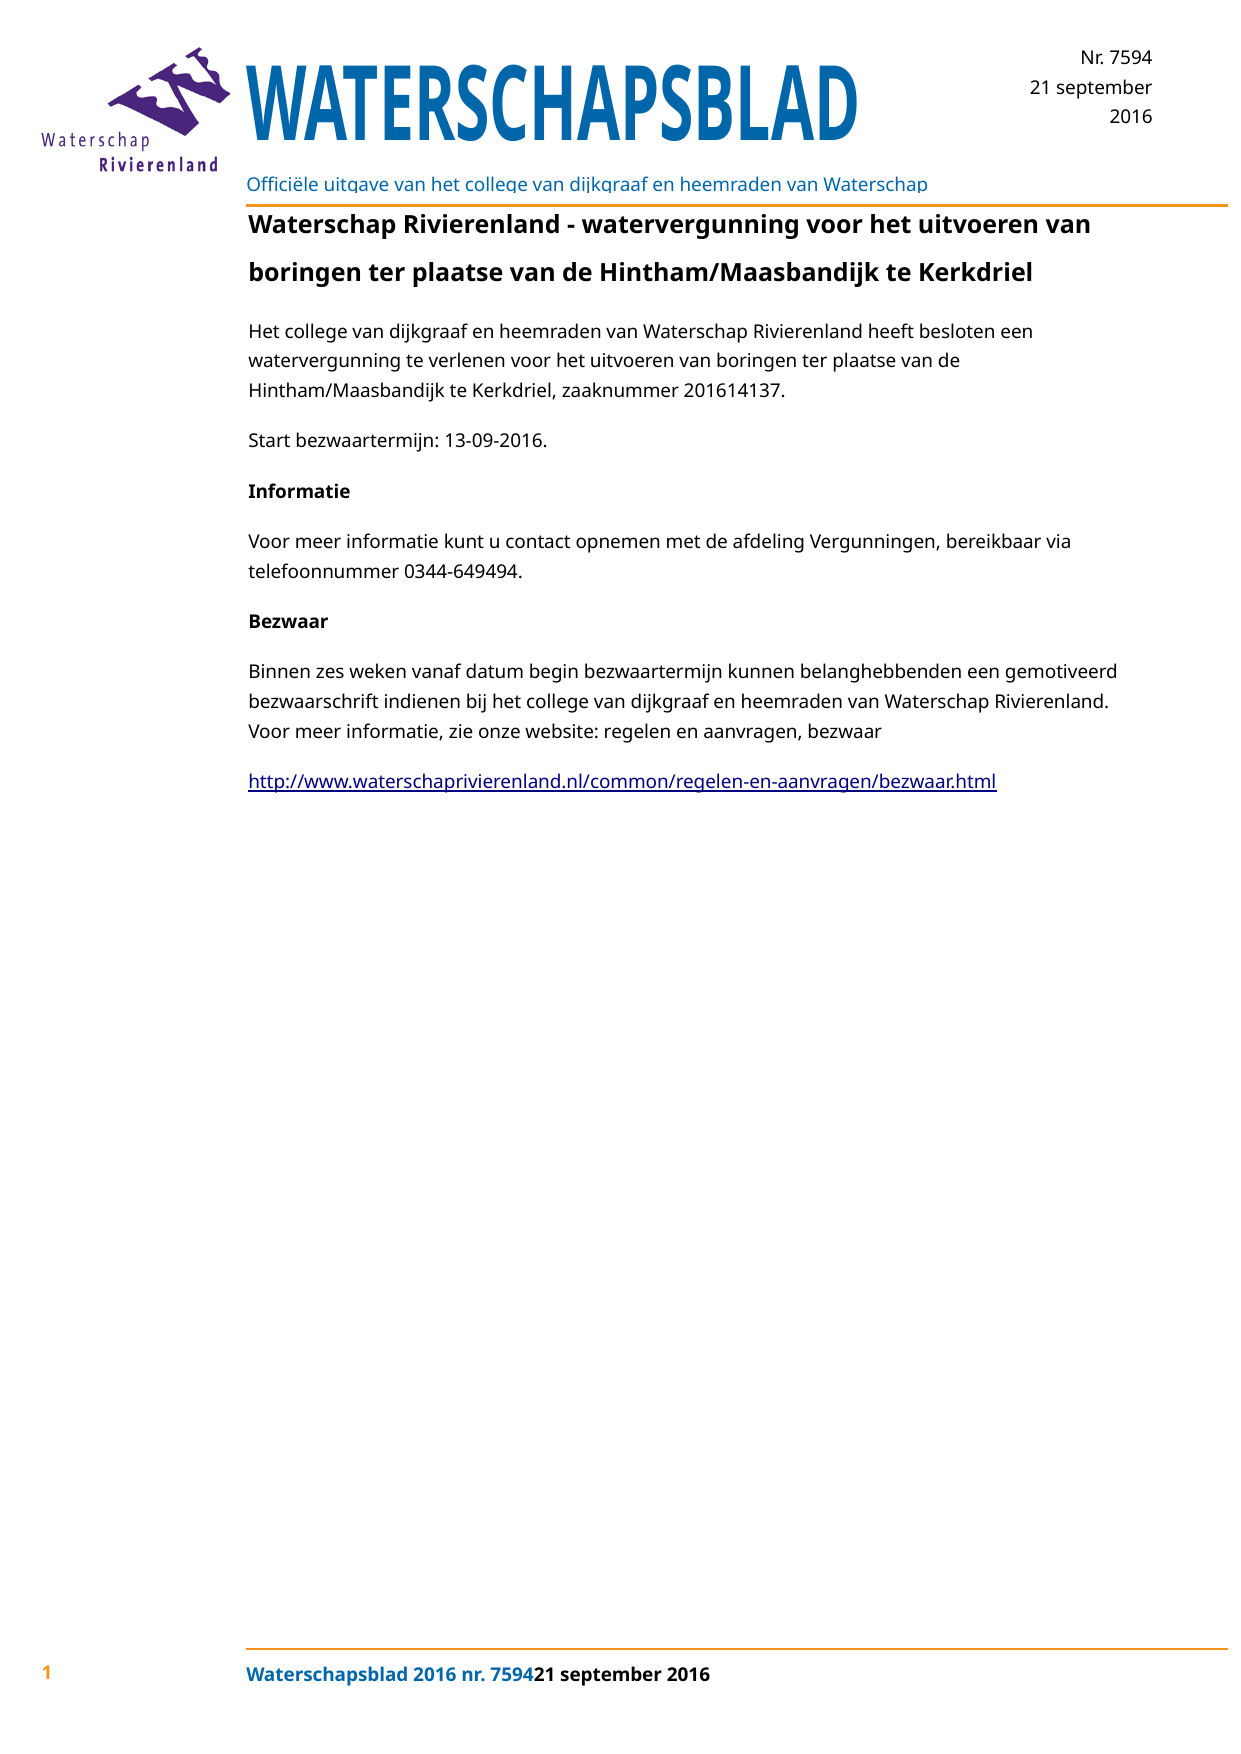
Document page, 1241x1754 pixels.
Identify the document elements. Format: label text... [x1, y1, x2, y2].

text Waterschap Rivierenland - watervergunning voor het uitvoeren van boringen ter plaatse van de Hintham/Maasbandijk te Kerkdriel [248, 207, 1152, 288]
text Binnen zes weken vanaf datum begin bezwaartermijn kunnen belanghebbenden een gemotiveerd bezwaarschrift indienen bij het college van dijkgraaf en heemraden van Waterschap Rivierenland. Voor meer informatie, zie onze website: regelen en aanvragen, bezwaar [248, 659, 1152, 744]
text Start bezwaartermijn: 13-09-2016. [248, 427, 1152, 453]
text http://www.waterschaprivierenland.nl/common/regelen-en-aanvragen/bezwaar.html [248, 768, 1152, 794]
text Bezwaar [248, 608, 1152, 634]
text Informatie [248, 478, 1152, 504]
text Voor meer informatie kunt u contact opnemen met de afdeling Vergunningen, bereikbaar via telefoonnummer 0344-649494. [248, 528, 1152, 584]
text Het college van dijkgraaf en heemraden van Waterschap Rivierenland heeft besloten een watervergunning te verlenen voor het uitvoeren van boringen ter plaatse van de Hintham/Maasbandijk te Kerkdriel, zaaknummer 201614137. [248, 318, 1152, 403]
picture [41, 47, 231, 172]
